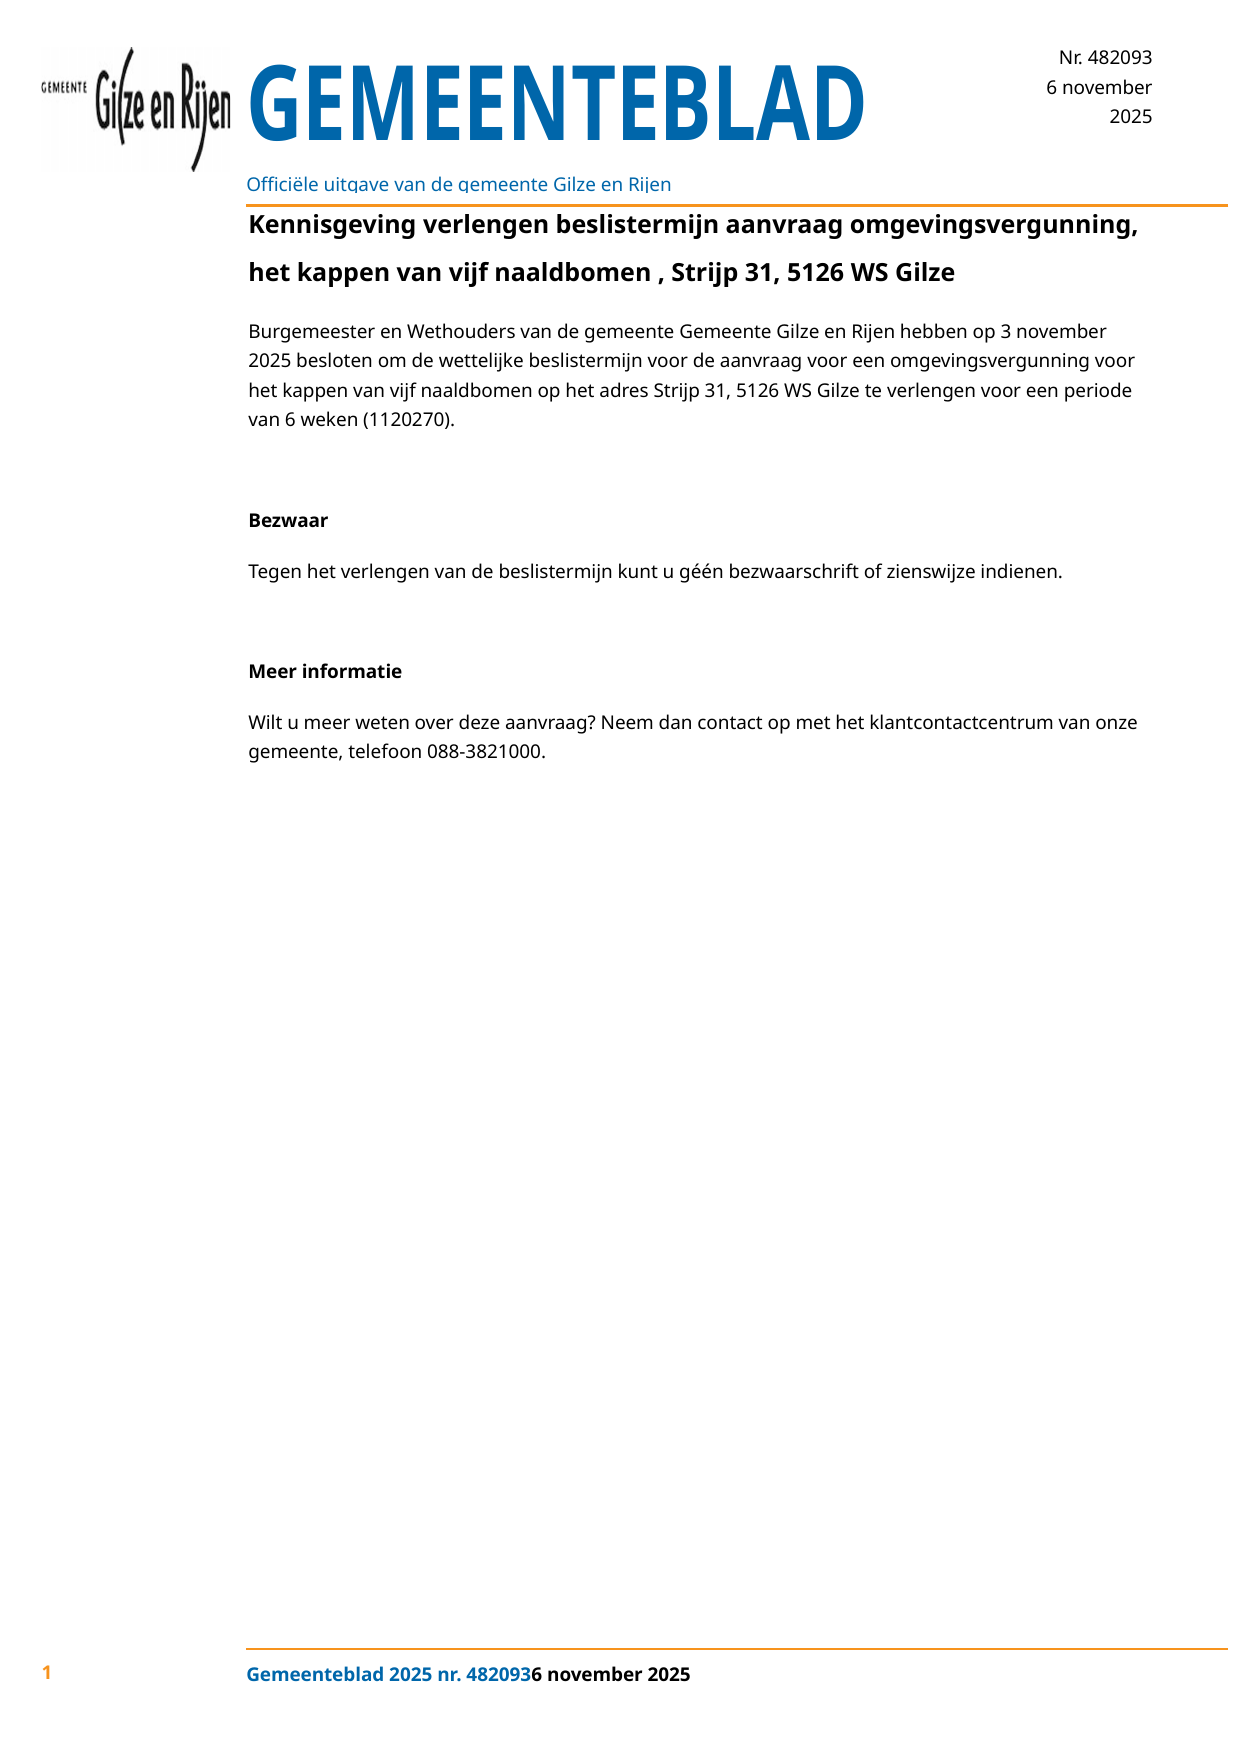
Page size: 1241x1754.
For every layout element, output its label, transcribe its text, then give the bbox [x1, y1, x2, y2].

text Tegen het verlengen van de beslistermijn kunt u géén bezwaarschrift of zienswijze indienen. [248, 558, 1152, 584]
picture [41, 47, 231, 172]
text Meer informatie [248, 659, 1152, 684]
text Burgemeester en Wethouders van de gemeente Gemeente Gilze en Rijen hebben op 3 november 2025 besloten om de wettelijke beslistermijn voor de aanvraag voor een omgevingsvergunning voor het kappen van vijf naaldbomen op het adres Strijp 31, 5126 WS Gilze te verlengen voor een periode van 6 weken (1120270). [248, 318, 1152, 432]
text Bezwaar [248, 507, 1152, 533]
text Kennisgeving verlengen beslistermijn aanvraag omgevingsvergunning, het kappen van vijf naaldbomen , Strijp 31, 5126 WS Gilze [248, 207, 1152, 288]
text Wilt u meer weten over deze aanvraag? Neem dan contact op met het klantcontactcentrum van onze gemeente, telefoon 088-3821000. [248, 709, 1152, 764]
